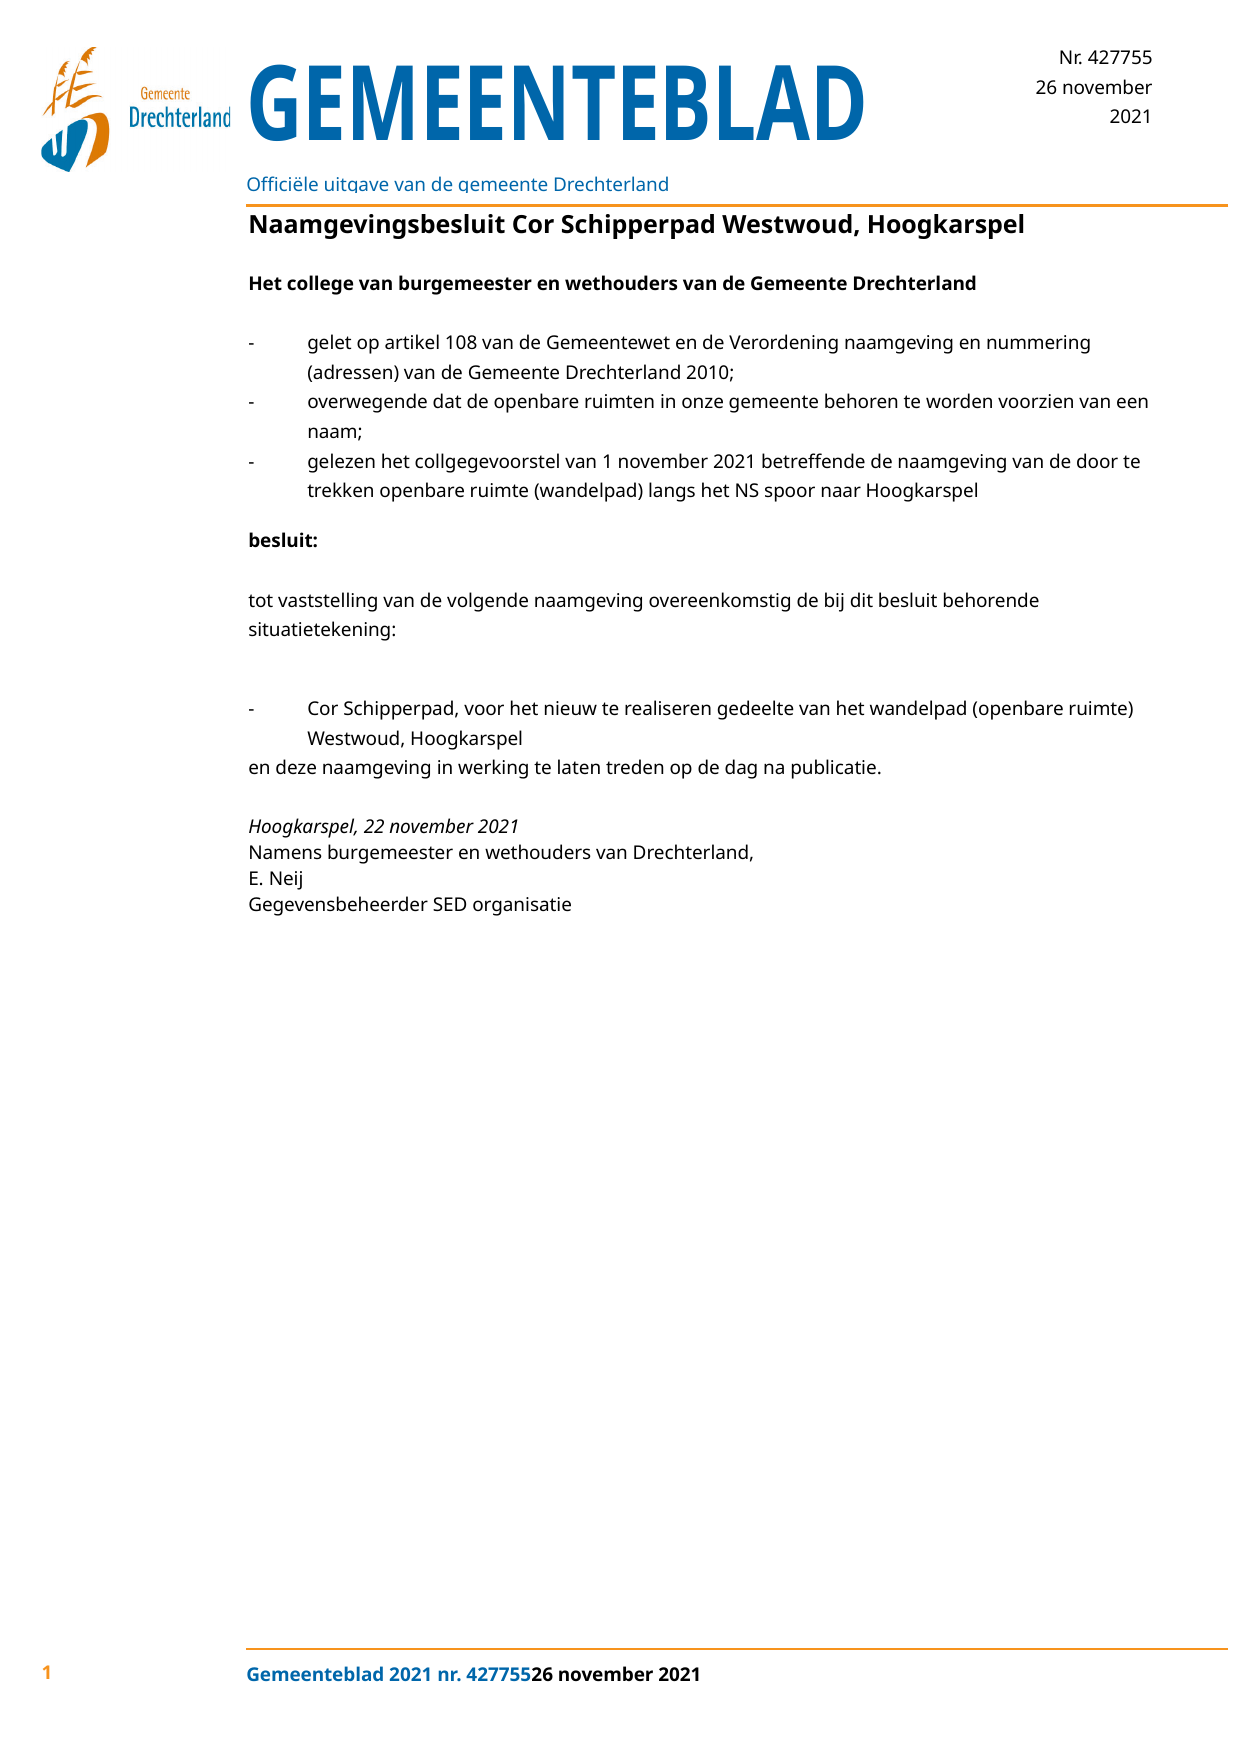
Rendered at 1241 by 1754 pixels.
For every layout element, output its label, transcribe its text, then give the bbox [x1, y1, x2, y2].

text E. Neij [248, 865, 1152, 891]
picture [226, 115, 231, 124]
text Naamgevingsbesluit Cor Schipperpad Westwoud, Hoogkarspel [248, 207, 1152, 241]
text besluit: [248, 528, 1152, 553]
list gelet op artikel 108 van de Gemeentewet en de Verordening naamgeving en nummering (adressen) van de Gemeente Drechterland 2010; [248, 329, 1152, 385]
list overwegende dat de openbare ruimten in onze gemeente behoren te worden voorzien van een naam; [248, 389, 1152, 444]
text Namens burgemeester en wethouders van Drechterland, [248, 839, 1152, 865]
text Gegevensbeheerder SED organisatie [248, 891, 1152, 917]
text Het college van burgemeester en wethouders van de Gemeente Drechterland [248, 270, 1152, 296]
list Cor Schipperpad, voor het nieuw te realiseren gedeelte van het wandelpad (openbare ruimte) Westwoud, Hoogkarspel [248, 695, 1152, 751]
text Hoogkarspel, 22 november 2021 [248, 814, 1152, 839]
picture [41, 158, 64, 172]
text en deze naamgeving in werking te laten treden op de dag na publicatie. [248, 754, 1152, 780]
list gelezen het collgegevoorstel van 1 november 2021 betreffende de naamgeving van de door te trekken openbare ruimte (wandelpad) langs het NS spoor naar Hoogkarspel [248, 448, 1152, 503]
text tot vaststelling van de volgende naamgeving overeenkomstig de bij dit besluit behorende situatietekening: [248, 587, 1152, 642]
picture [41, 47, 231, 172]
